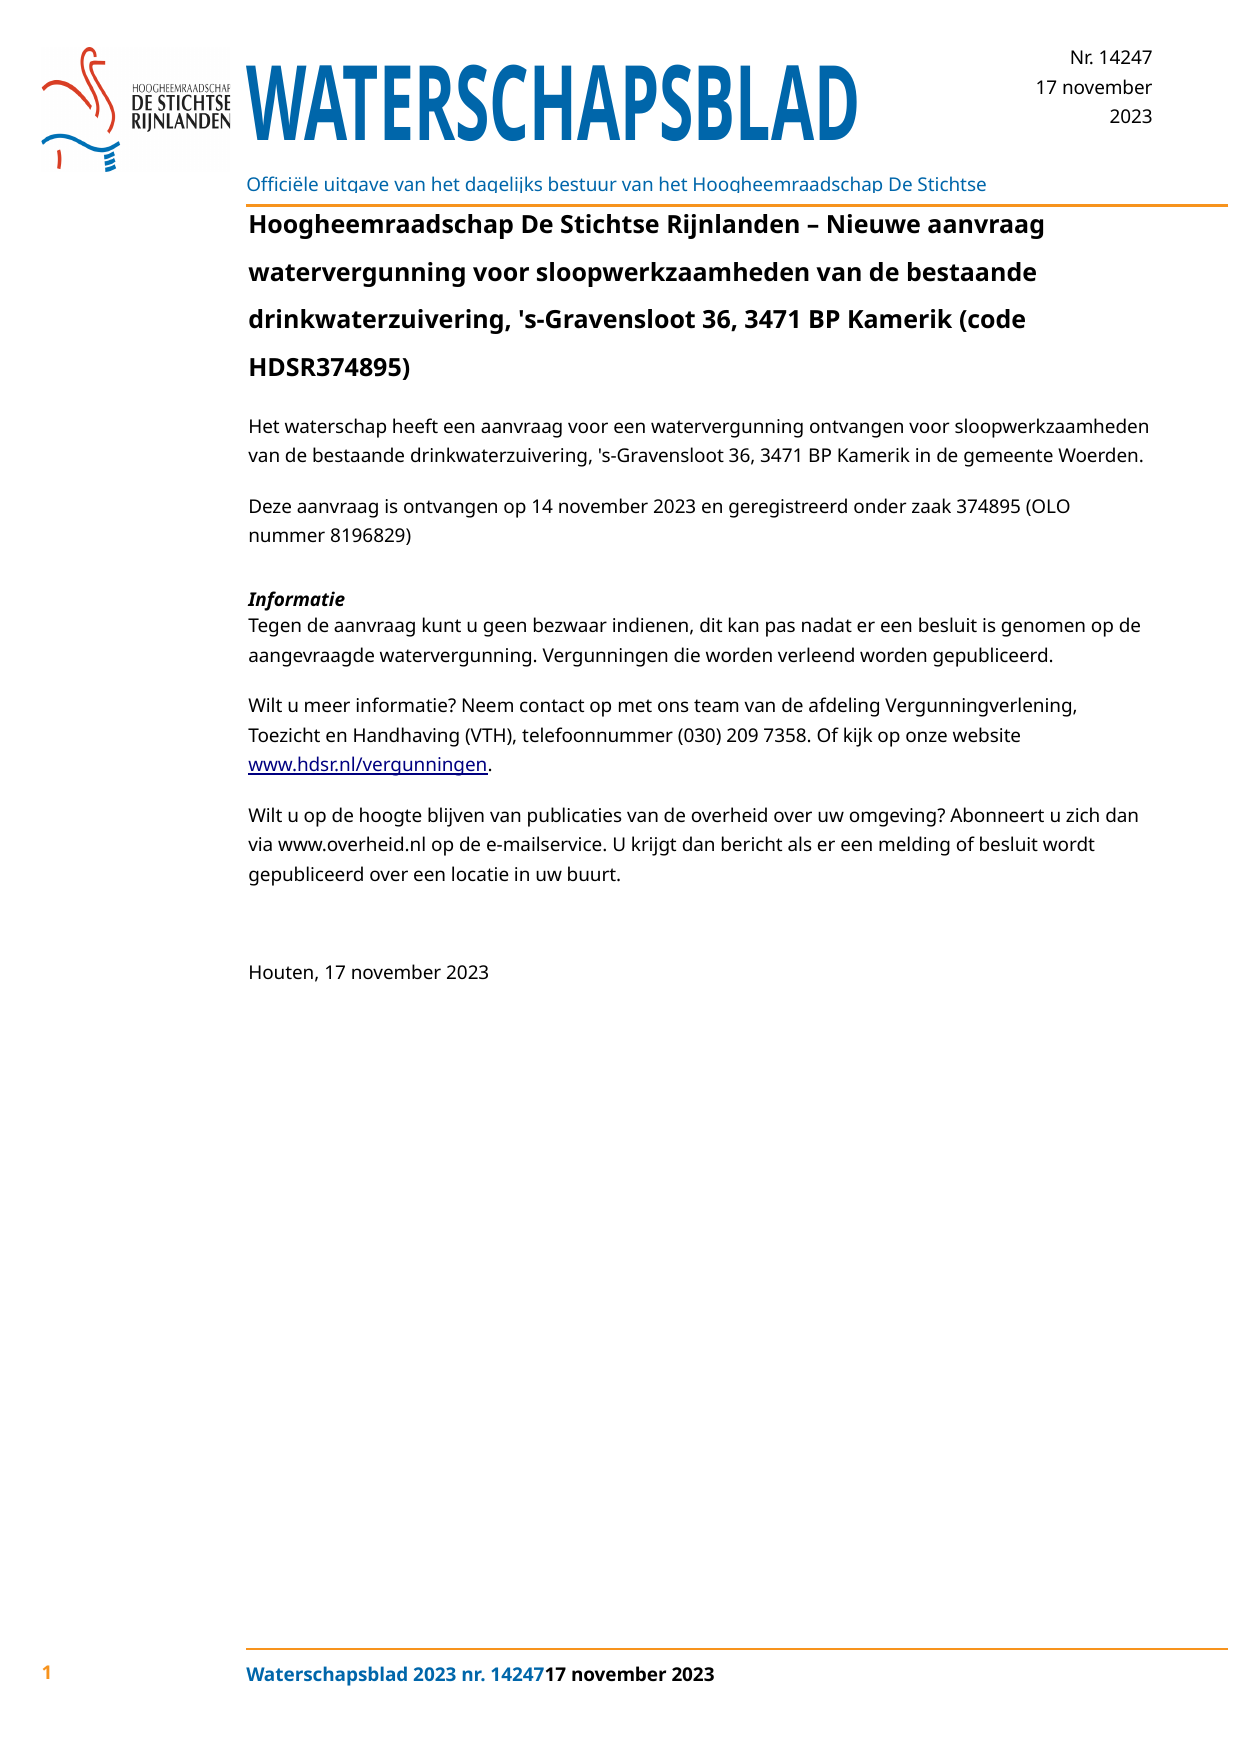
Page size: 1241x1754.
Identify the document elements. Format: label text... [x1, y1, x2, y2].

text Houten, 17 november 2023 [248, 959, 1152, 985]
text Informatie [248, 587, 1152, 612]
picture [41, 47, 231, 172]
text Het waterschap heeft een aanvraag voor een watervergunning ontvangen voor sloopwerkzaamheden van de bestaande drinkwaterzuivering, 's-Gravensloot 36, 3471 BP Kamerik in de gemeente Woerden. [248, 413, 1152, 468]
text Wilt u op de hoogte blijven van publicaties van de overheid over uw omgeving? Abonneert u zich dan via www.overheid.nl op de e-mailservice. U krijgt dan bericht als er een melding of besluit wordt gepubliceerd over een locatie in uw buurt. [248, 802, 1152, 887]
text Wilt u meer informatie? Neem contact op met ons team van de afdeling Vergunningverlening, Toezicht en Handhaving (VTH), telefoonnummer (030) 209 7358. Of kijk op onze website www.hdsr.nl/vergunningen. [248, 692, 1152, 777]
text Tegen de aanvraag kunt u geen bezwaar indienen, dit kan pas nadat er een besluit is genomen op de aangevraagde watervergunning. Vergunningen die worden verleend worden gepubliceerd. [248, 612, 1152, 668]
text Hoogheemraadschap De Stichtse Rijnlanden – Nieuwe aanvraag watervergunning voor sloopwerkzaamheden van de bestaande drinkwaterzuivering, 's-Gravensloot 36, 3471 BP Kamerik (code HDSR374895) [248, 207, 1152, 384]
text Deze aanvraag is ontvangen op 14 november 2023 en geregistreerd onder zaak 374895 (OLO nummer 8196829) [248, 493, 1152, 548]
